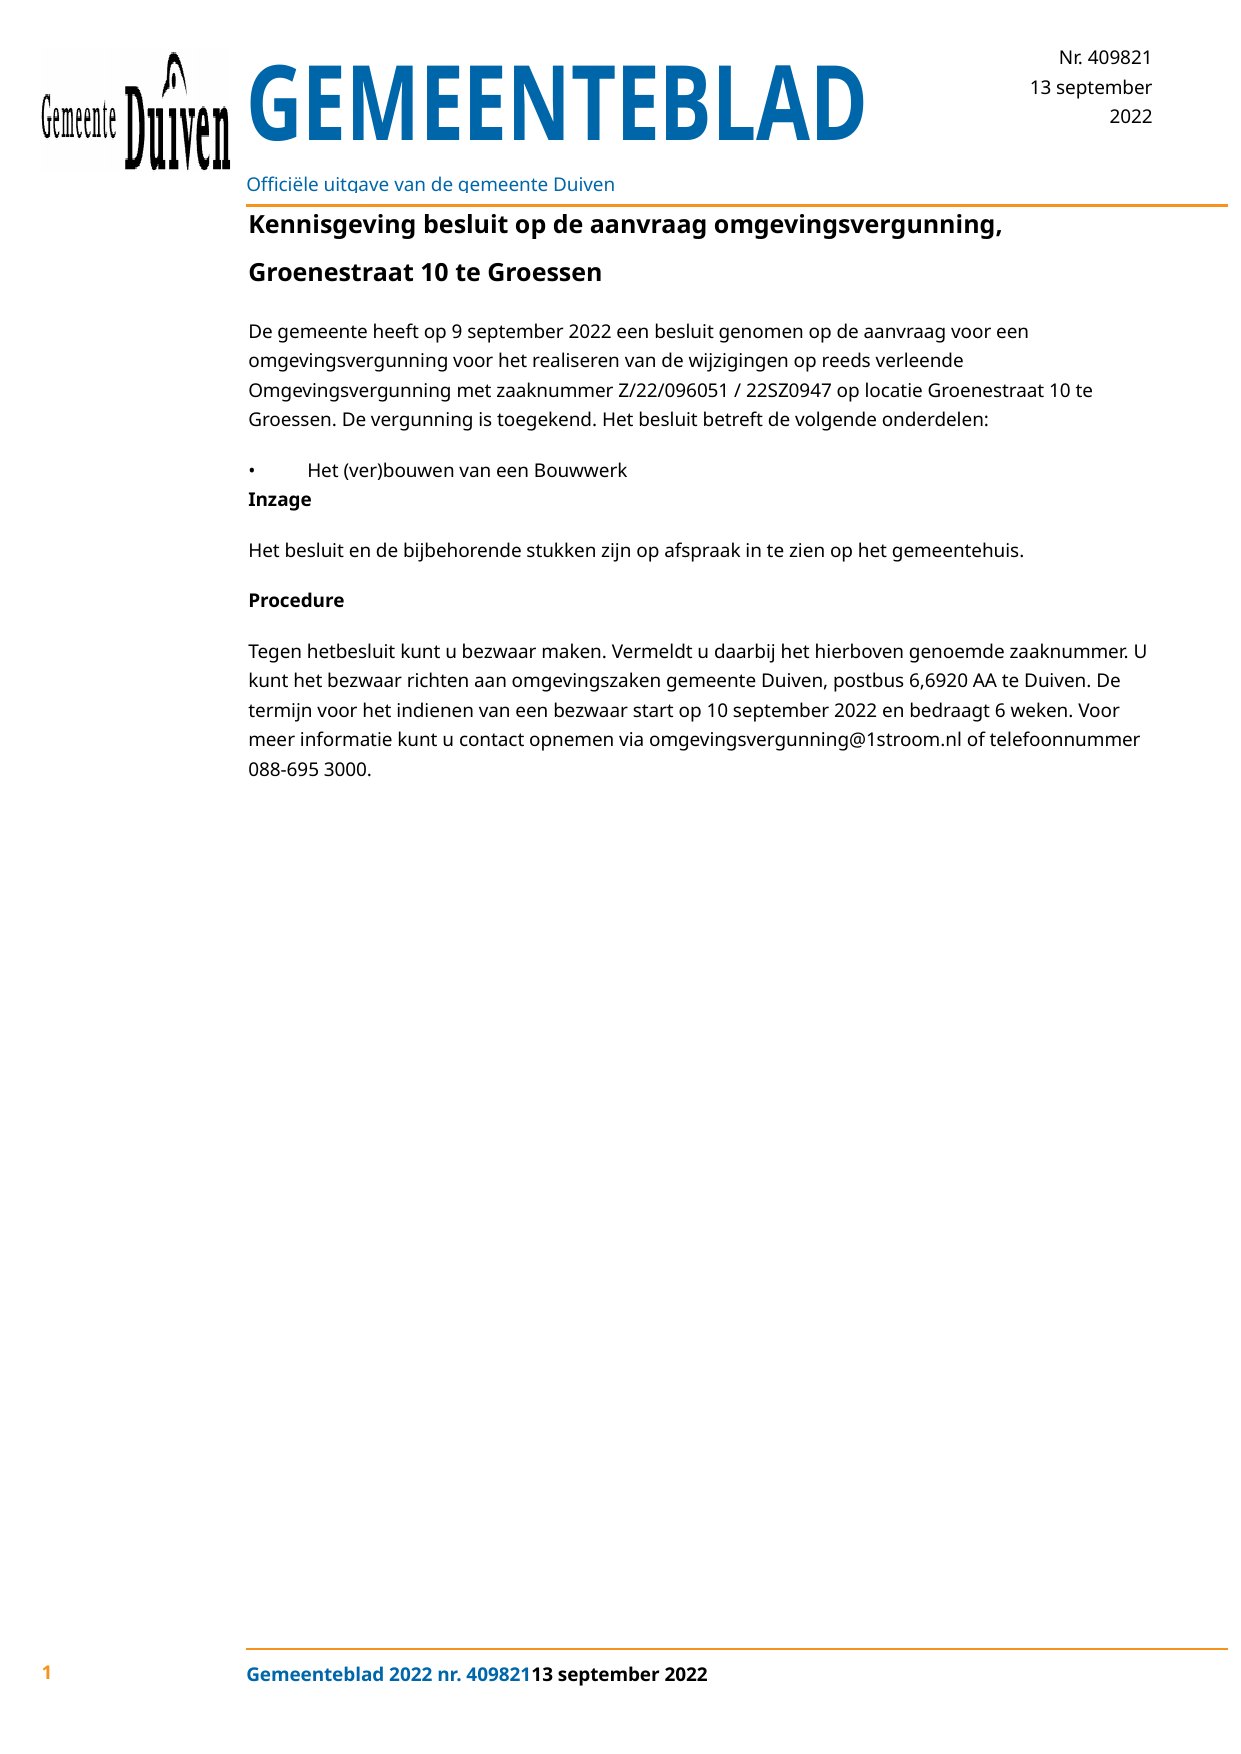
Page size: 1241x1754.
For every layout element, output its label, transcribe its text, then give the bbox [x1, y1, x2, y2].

picture [41, 47, 231, 172]
text Tegen hetbesluit kunt u bezwaar maken. Vermeldt u daarbij het hierboven genoemde zaaknummer. U kunt het bezwaar richten aan omgevingszaken gemeente Duiven, postbus 6,6920 AA te Duiven. De termijn voor het indienen van een bezwaar start op 10 september 2022 en bedraagt 6 weken. Voor meer informatie kunt u contact opnemen via omgevingsvergunning@1stroom.nl of telefoonnummer 088-695 3000. [248, 638, 1152, 782]
text Kennisgeving besluit op de aanvraag omgevingsvergunning, Groenestraat 10 te Groessen [248, 207, 1152, 288]
text Procedure [248, 587, 1152, 613]
text Het besluit en de bijbehorende stukken zijn op afspraak in te zien op het gemeentehuis. [248, 537, 1152, 563]
text Inzage [248, 487, 1152, 512]
text De gemeente heeft op 9 september 2022 een besluit genomen op de aanvraag voor een omgevingsvergunning voor het realiseren van de wijzigingen op reeds verleende Omgevingsvergunning met zaaknummer Z/22/096051 / 22SZ0947 op locatie Groenestraat 10 te Groessen. De vergunning is toegekend. Het besluit betreft de volgende onderdelen: [248, 318, 1152, 432]
list Het (ver)bouwen van een Bouwwerk [248, 457, 1152, 483]
